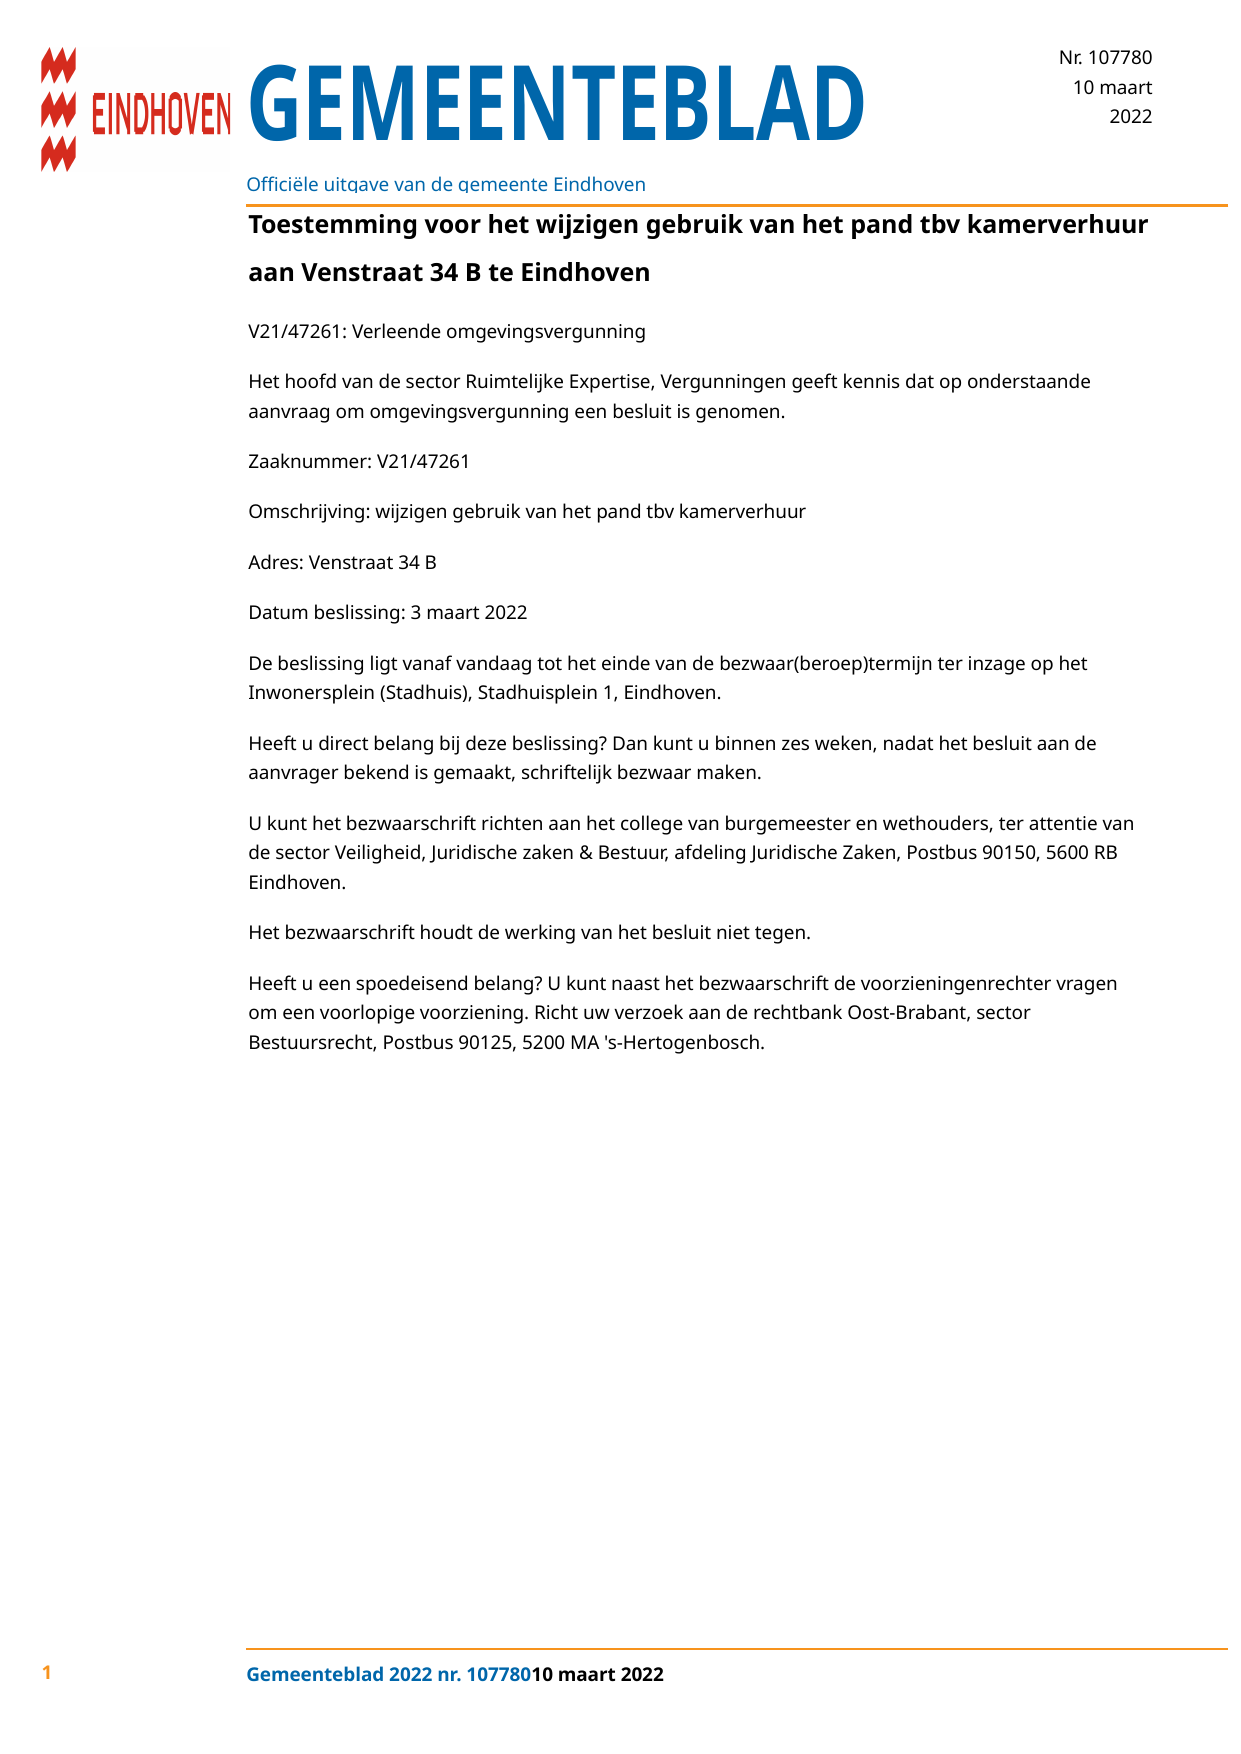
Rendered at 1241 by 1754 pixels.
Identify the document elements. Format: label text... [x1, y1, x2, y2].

text Datum beslissing: 3 maart 2022 [248, 599, 1152, 625]
text V21/47261: Verleende omgevingsvergunning [248, 318, 1152, 344]
text De beslissing ligt vanaf vandaag tot het einde van de bezwaar(beroep)termijn ter inzage op het Inwonersplein (Stadhuis), Stadhuisplein 1, Eindhoven. [248, 650, 1152, 705]
text Zaaknummer: V21/47261 [248, 448, 1152, 474]
text U kunt het bezwaarschrift richten aan het college van burgemeester en wethouders, ter attentie van de sector Veiligheid, Juridische zaken & Bestuur, afdeling Juridische Zaken, Postbus 90150, 5600 RB Eindhoven. [248, 810, 1152, 895]
text Het bezwaarschrift houdt de werking van het besluit niet tegen. [248, 919, 1152, 945]
text Heeft u direct belang bij deze beslissing? Dan kunt u binnen zes weken, nadat het besluit aan de aanvrager bekend is gemaakt, schriftelijk bezwaar maken. [248, 730, 1152, 785]
text Omschrijving: wijzigen gebruik van het pand tbv kamerverhuur [248, 499, 1152, 524]
text Het hoofd van de sector Ruimtelijke Expertise, Vergunningen geeft kennis dat op onderstaande aanvraag om omgevingsvergunning een besluit is genomen. [248, 368, 1152, 424]
text Heeft u een spoedeisend belang? U kunt naast het bezwaarschrift de voorzieningenrechter vragen om een voorlopige voorziening. Richt uw verzoek aan de rechtbank Oost-Brabant, sector Bestuursrecht, Postbus 90125, 5200 MA 's-Hertogenbosch. [248, 970, 1152, 1055]
picture [41, 47, 231, 172]
text Toestemming voor het wijzigen gebruik van het pand tbv kamerverhuur aan Venstraat 34 B te Eindhoven [248, 207, 1152, 288]
text Adres: Venstraat 34 B [248, 549, 1152, 575]
